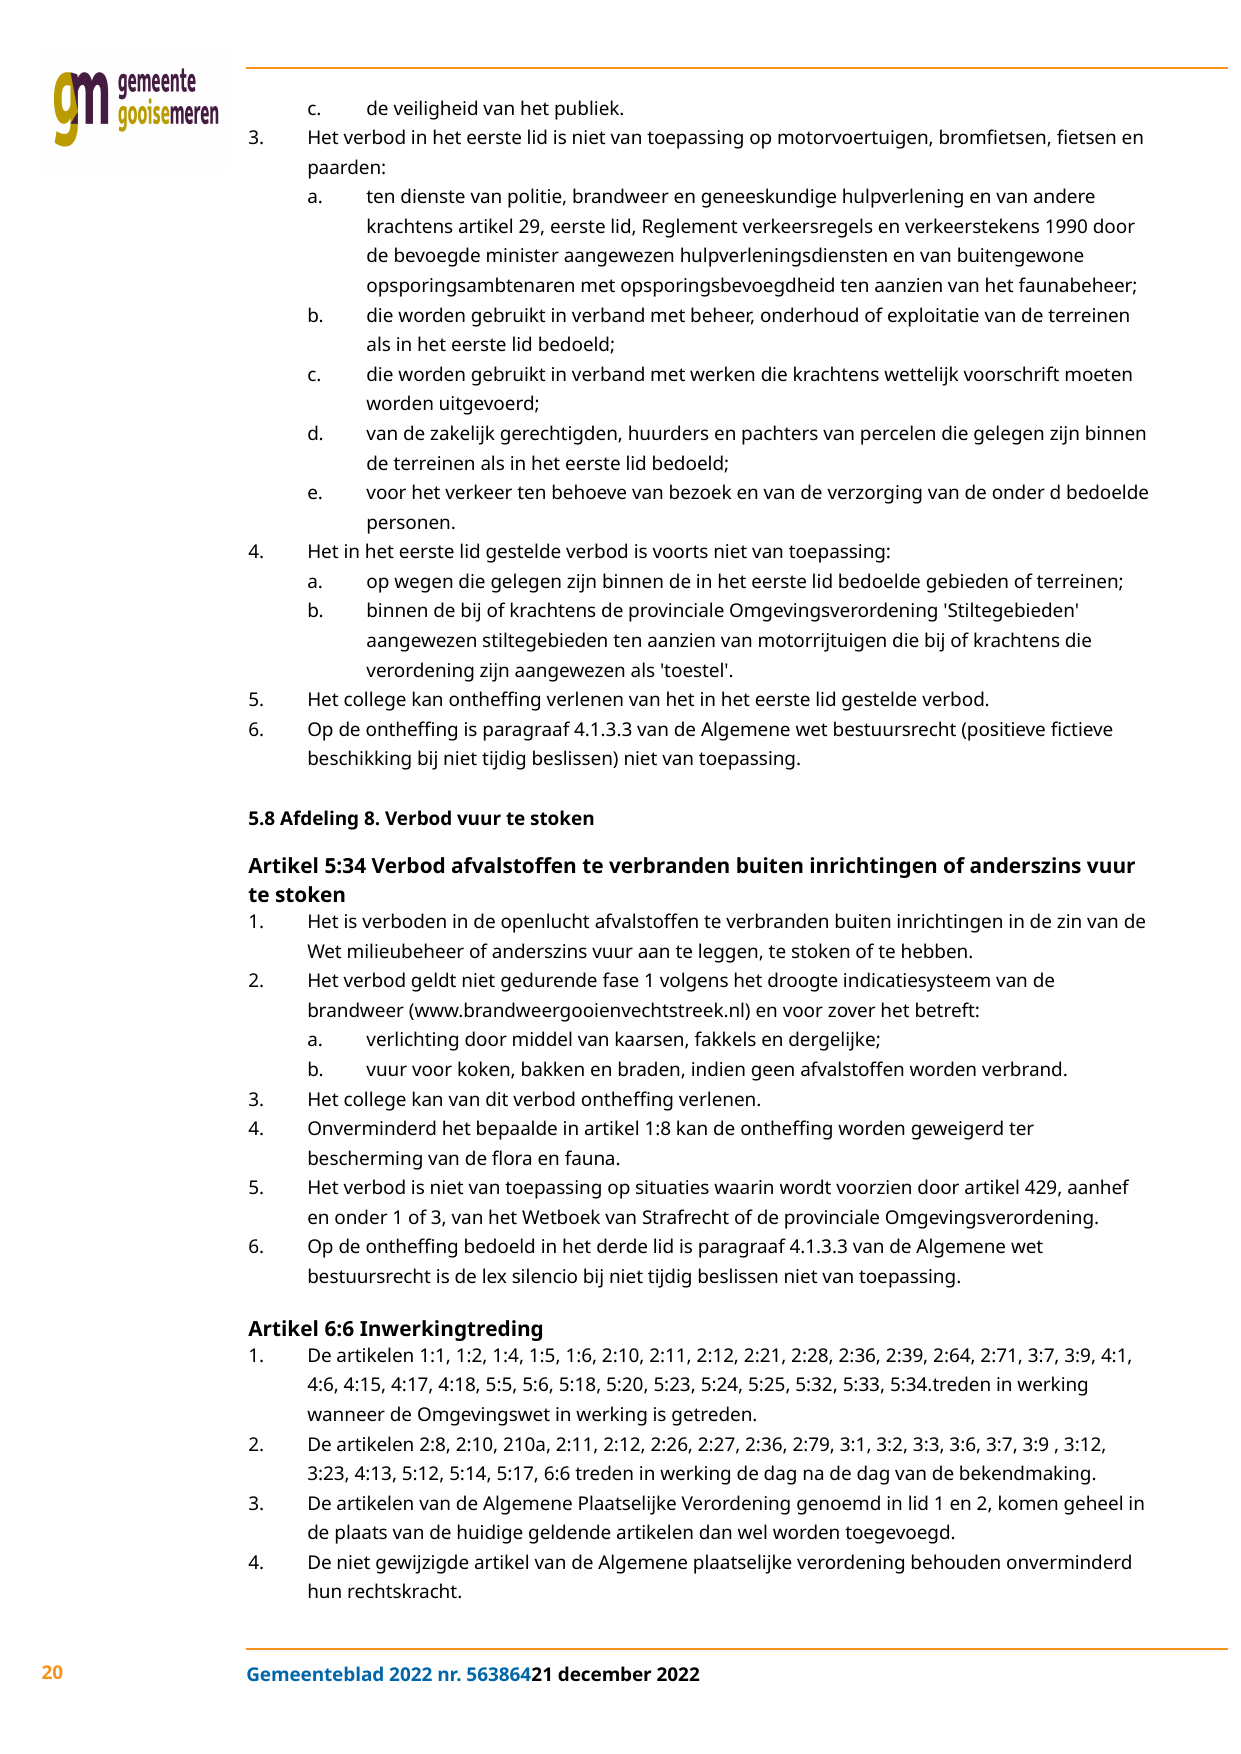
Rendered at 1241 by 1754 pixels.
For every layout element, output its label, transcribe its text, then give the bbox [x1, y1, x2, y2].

text Artikel 6:6 Inwerkingtreding [248, 1314, 1152, 1342]
list voor het verkeer ten behoeve van bezoek en van de verzorging van de onder d bedoelde personen. [307, 479, 1152, 535]
list binnen de bij of krachtens de provinciale Omgevingsverordening 'Stiltegebieden' aangewezen stiltegebieden ten aanzien van motorrijtuigen die bij of krachtens die verordening zijn aangewezen als 'toestel'. [307, 598, 1152, 683]
list Het verbod is niet van toepassing op situaties waarin wordt voorzien door artikel 429, aanhef en onder 1 of 3, van het Wetboek van Strafrecht of de provinciale Omgevingsverordening. [248, 1174, 1152, 1230]
list Onverminderd het bepaalde in artikel 1:8 kan de ontheffing worden geweigerd ter bescherming van de flora en fauna. [248, 1115, 1152, 1171]
list ten dienste van politie, brandweer en geneeskundige hulpverlening en van andere krachtens artikel 29, eerste lid, Reglement verkeersregels en verkeerstekens 1990 door de bevoegde minister aangewezen hulpverleningsdiensten en van buitengewone opsporingsambtenaren met opsporingsbevoegdheid ten aanzien van het faunabeheer; [307, 183, 1152, 298]
list van de zakelijk gerechtigden, huurders en pachters van percelen die gelegen zijn binnen de terreinen als in het eerste lid bedoeld; [307, 420, 1152, 476]
list De artikelen 1:1, 1:2, 1:4, 1:5, 1:6, 2:10, 2:11, 2:12, 2:21, 2:28, 2:36, 2:39, 2:64, 2:71, 3:7, 3:9, 4:1, 4:6, 4:15, 4:17, 4:18, 5:5, 5:6, 5:18, 5:20, 5:23, 5:24, 5:25, 5:32, 5:33, 5:34.treden in werking wanneer de Omgevingswet in werking is getreden. [248, 1342, 1152, 1427]
list Het verbod in het eerste lid is niet van toepassing op motorvoertuigen, bromfietsen, fietsen en paarden: [248, 124, 1152, 180]
list Het college kan ontheffing verlenen van het in het eerste lid gestelde verbod. [248, 686, 1152, 712]
list Het in het eerste lid gestelde verbod is voorts niet van toepassing: [248, 538, 1152, 564]
picture [41, 47, 231, 172]
list die worden gebruikt in verband met beheer, onderhoud of exploitatie van de terreinen als in het eerste lid bedoeld; [307, 302, 1152, 357]
list verlichting door middel van kaarsen, fakkels en dergelijke; [307, 1027, 1152, 1052]
list Op de ontheffing bedoeld in het derde lid is paragraaf 4.1.3.3 van de Algemene wet bestuursrecht is de lex silencio bij niet tijdig beslissen niet van toepassing. [248, 1234, 1152, 1289]
list Op de ontheffing is paragraaf 4.1.3.3 van de Algemene wet bestuursrecht (positieve fictieve beschikking bij niet tijdig beslissen) niet van toepassing. [248, 716, 1152, 771]
text 5.8 Afdeling 8. Verbod vuur te stoken [248, 805, 1152, 831]
list Het college kan van dit verbod ontheffing verlenen. [248, 1086, 1152, 1111]
list die worden gebruikt in verband met werken die krachtens wettelijk voorschrift moeten worden uitgevoerd; [307, 361, 1152, 416]
list Het verbod geldt niet gedurende fase 1 volgens het droogte indicatiesysteem van de brandweer (www.brandweergooienvechtstreek.nl) en voor zover het betreft: [248, 967, 1152, 1023]
list De artikelen van de Algemene Plaatselijke Verordening genoemd in lid 1 en 2, komen geheel in de plaats van de huidige geldende artikelen dan wel worden toegevoegd. [248, 1490, 1152, 1545]
list Het is verboden in de openlucht afvalstoffen te verbranden buiten inrichtingen in de zin van de Wet milieubeheer of anderszins vuur aan te leggen, te stoken of te hebben. [248, 908, 1152, 963]
list op wegen die gelegen zijn binnen de in het eerste lid bedoelde gebieden of terreinen; [307, 568, 1152, 594]
list de veiligheid van het publiek. [307, 95, 1152, 121]
text Artikel 5:34 Verbod afvalstoffen te verbranden buiten inrichtingen of anderszins vuur te stoken [248, 851, 1152, 908]
list De artikelen 2:8, 2:10, 210a, 2:11, 2:12, 2:26, 2:27, 2:36, 2:79, 3:1, 3:2, 3:3, 3:6, 3:7, 3:9 , 3:12, 3:23, 4:13, 5:12, 5:14, 5:17, 6:6 treden in werking de dag na de dag van de bekendmaking. [248, 1431, 1152, 1486]
list vuur voor koken, bakken en braden, indien geen afvalstoffen worden verbrand. [307, 1056, 1152, 1082]
list De niet gewijzigde artikel van de Algemene plaatselijke verordening behouden onverminderd hun rechtskracht. [248, 1549, 1152, 1604]
